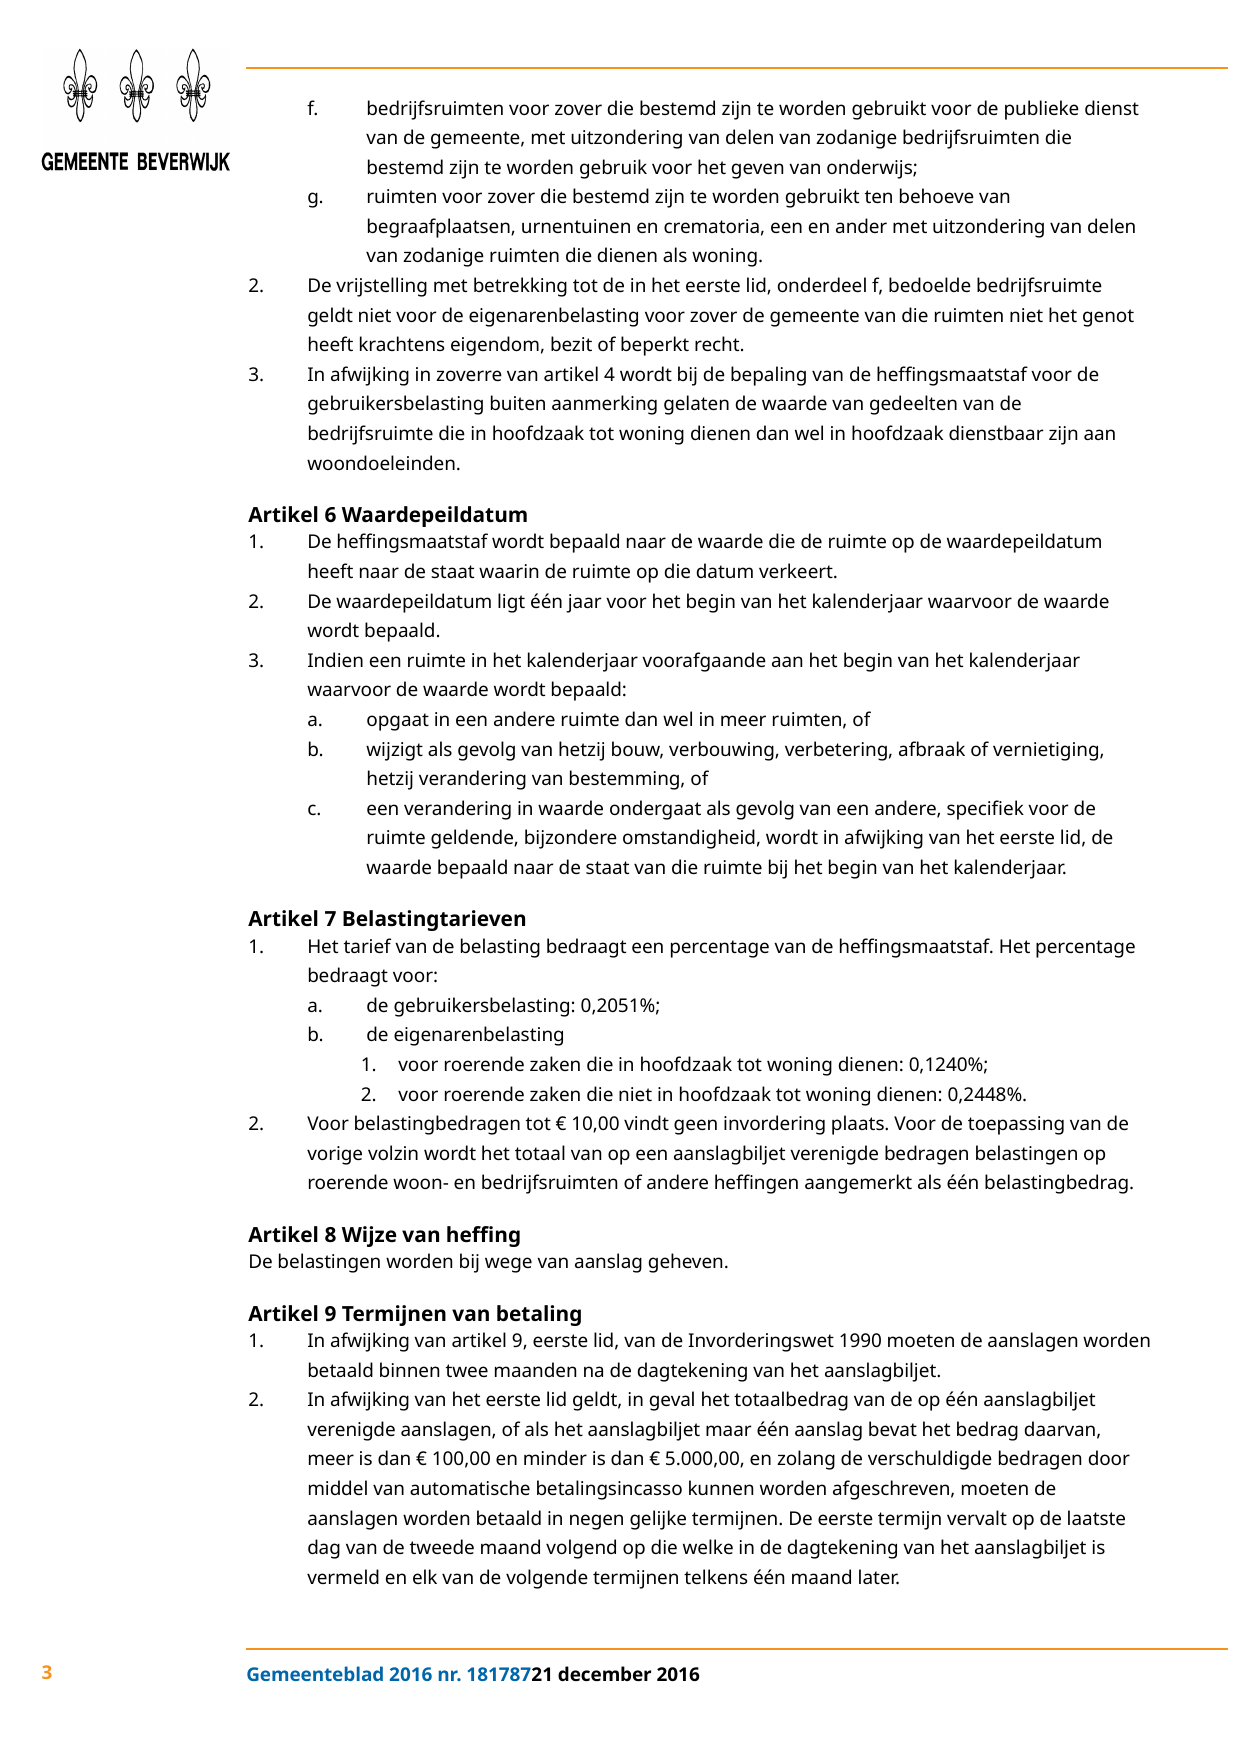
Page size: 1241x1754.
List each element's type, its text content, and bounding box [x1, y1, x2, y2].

list een verandering in waarde ondergaat als gevolg van een andere, specifiek voor de ruimte geldende, bijzondere omstandigheid, wordt in afwijking van het eerste lid, de waarde bepaald naar de staat van die ruimte bij het begin van het kalenderjaar. [307, 795, 1152, 880]
list ruimten voor zover die bestemd zijn te worden gebruikt ten behoeve van begraafplaatsen, urnentuinen en crematoria, een en ander met uitzondering van delen van zodanige ruimten die dienen als woning. [307, 183, 1152, 268]
text Artikel 7 Belastingtarieven [248, 904, 1152, 933]
list Het tarief van de belasting bedraagt een percentage van de heffingsmaatstaf. Het percentage bedraagt voor: [248, 933, 1152, 988]
list de eigenarenbelasting [307, 1022, 1152, 1047]
list voor roerende zaken die in hoofdzaak tot woning dienen: 0,1240%; [361, 1051, 1152, 1077]
text Artikel 6 Waardepeildatum [248, 500, 1152, 529]
list In afwijking van artikel 9, eerste lid, van de Invorderingswet 1990 moeten de aanslagen worden betaald binnen twee maanden na de dagtekening van het aanslagbiljet. [248, 1327, 1152, 1383]
list Indien een ruimte in het kalenderjaar voorafgaande aan het begin van het kalenderjaar waarvoor de waarde wordt bepaald: [248, 647, 1152, 702]
list De heffingsmaatstaf wordt bepaald naar de waarde die de ruimte op de waardepeildatum heeft naar de staat waarin de ruimte op die datum verkeert. [248, 529, 1152, 584]
picture [41, 47, 231, 172]
list De vrijstelling met betrekking tot de in het eerste lid, onderdeel f, bedoelde bedrijfsruimte geldt niet voor de eigenarenbelasting voor zover de gemeente van die ruimten niet het genot heeft krachtens eigendom, bezit of beperkt recht. [248, 272, 1152, 357]
text Artikel 9 Termijnen van betaling [248, 1299, 1152, 1327]
list wijzigt als gevolg van hetzij bouw, verbouwing, verbetering, afbraak of vernietiging, hetzij verandering van bestemming, of [307, 736, 1152, 791]
list De waardepeildatum ligt één jaar voor het begin van het kalenderjaar waarvoor de waarde wordt bepaald. [248, 588, 1152, 643]
text De belastingen worden bij wege van aanslag geheven. [248, 1248, 1152, 1274]
list voor roerende zaken die niet in hoofdzaak tot woning dienen: 0,2448%. [361, 1081, 1152, 1107]
list de gebruikersbelasting: 0,2051%; [307, 992, 1152, 1018]
list Voor belastingbedragen tot € 10,00 vindt geen invordering plaats. Voor de toepassing van de vorige volzin wordt het totaal van op een aanslagbiljet verenigde bedragen belastingen op roerende woon- en bedrijfsruimten of andere heffingen aangemerkt als één belastingbedrag. [248, 1110, 1152, 1195]
text Artikel 8 Wijze van heffing [248, 1220, 1152, 1248]
list In afwijking in zoverre van artikel 4 wordt bij de bepaling van de heffingsmaatstaf voor de gebruikersbelasting buiten aanmerking gelaten de waarde van gedeelten van de bedrijfsruimte die in hoofdzaak tot woning dienen dan wel in hoofdzaak dienstbaar zijn aan woondoeleinden. [248, 361, 1152, 476]
list In afwijking van het eerste lid geldt, in geval het totaalbedrag van de op één aanslagbiljet verenigde aanslagen, of als het aanslagbiljet maar één aanslag bevat het bedrag daarvan, meer is dan € 100,00 en minder is dan € 5.000,00, en zolang de verschuldigde bedragen door middel van automatische betalingsincasso kunnen worden afgeschreven, moeten de aanslagen worden betaald in negen gelijke termijnen. De eerste termijn vervalt op de laatste dag van de tweede maand volgend op die welke in de dagtekening van het aanslagbiljet is vermeld en elk van de volgende termijnen telkens één maand later. [248, 1386, 1152, 1590]
list opgaat in een andere ruimte dan wel in meer ruimten, of [307, 706, 1152, 732]
list bedrijfsruimten voor zover die bestemd zijn te worden gebruikt voor de publieke dienst van de gemeente, met uitzondering van delen van zodanige bedrijfsruimten die bestemd zijn te worden gebruik voor het geven van onderwijs; [307, 95, 1152, 180]
